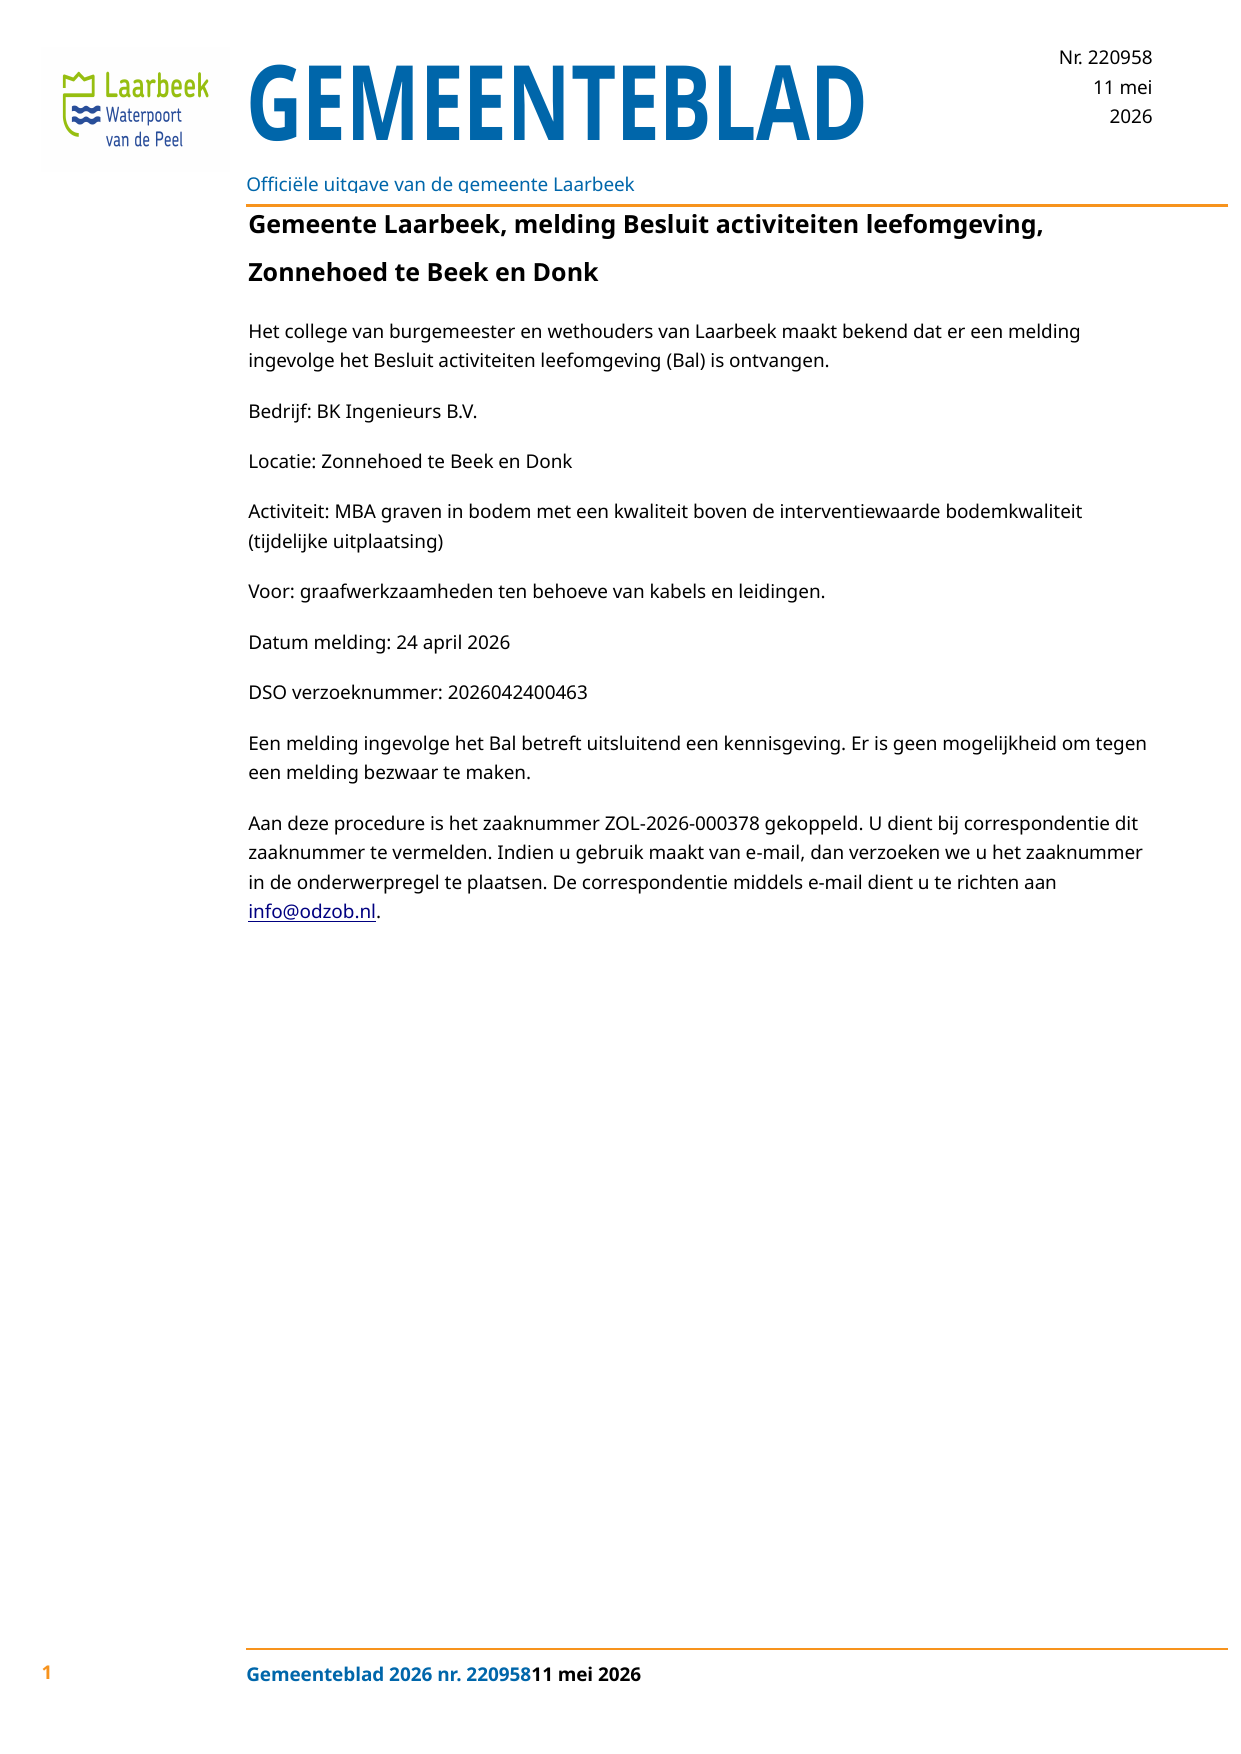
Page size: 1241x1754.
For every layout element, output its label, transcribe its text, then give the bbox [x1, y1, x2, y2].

text Locatie: Zonnehoed te Beek en Donk​ [248, 448, 1152, 474]
text Een melding ingevolge het Bal betreft uitsluitend een kennisgeving. Er is geen mogelijkheid om tegen een melding bezwaar te maken. [248, 730, 1152, 785]
text Bedrijf: BK Ingenieurs B.V. [248, 398, 1152, 424]
text Aan deze procedure is het zaaknummer ZOL-2026-000378 gekoppeld. U dient bij correspondentie dit zaaknummer te vermelden. Indien u gebruik maakt van e-mail, dan verzoeken we u het zaaknummer in de onderwerpregel te plaatsen. De correspondentie middels e-mail dient u te richten aan info@odzob.nl. [248, 810, 1152, 924]
text Het college van burgemeester en wethouders van Laarbeek maakt bekend dat er een melding ingevolge het Besluit activiteiten leefomgeving (Bal) is ontvangen. [248, 318, 1152, 373]
picture [41, 47, 231, 172]
text Voor: graafwerkzaamheden ten behoeve van kabels en leidingen. [248, 579, 1152, 604]
text Activiteit: MBA graven in bodem met een kwaliteit boven de interventiewaarde bodemkwaliteit (tijdelijke uitplaatsing) [248, 499, 1152, 554]
text Datum melding: 24 april 2026 [248, 629, 1152, 655]
text Gemeente Laarbeek​, melding Besluit activiteiten leefomgeving, ​Zonnehoed te Beek en Donk [248, 207, 1152, 288]
text DSO verzoeknummer: 2026042400463 [248, 679, 1152, 705]
